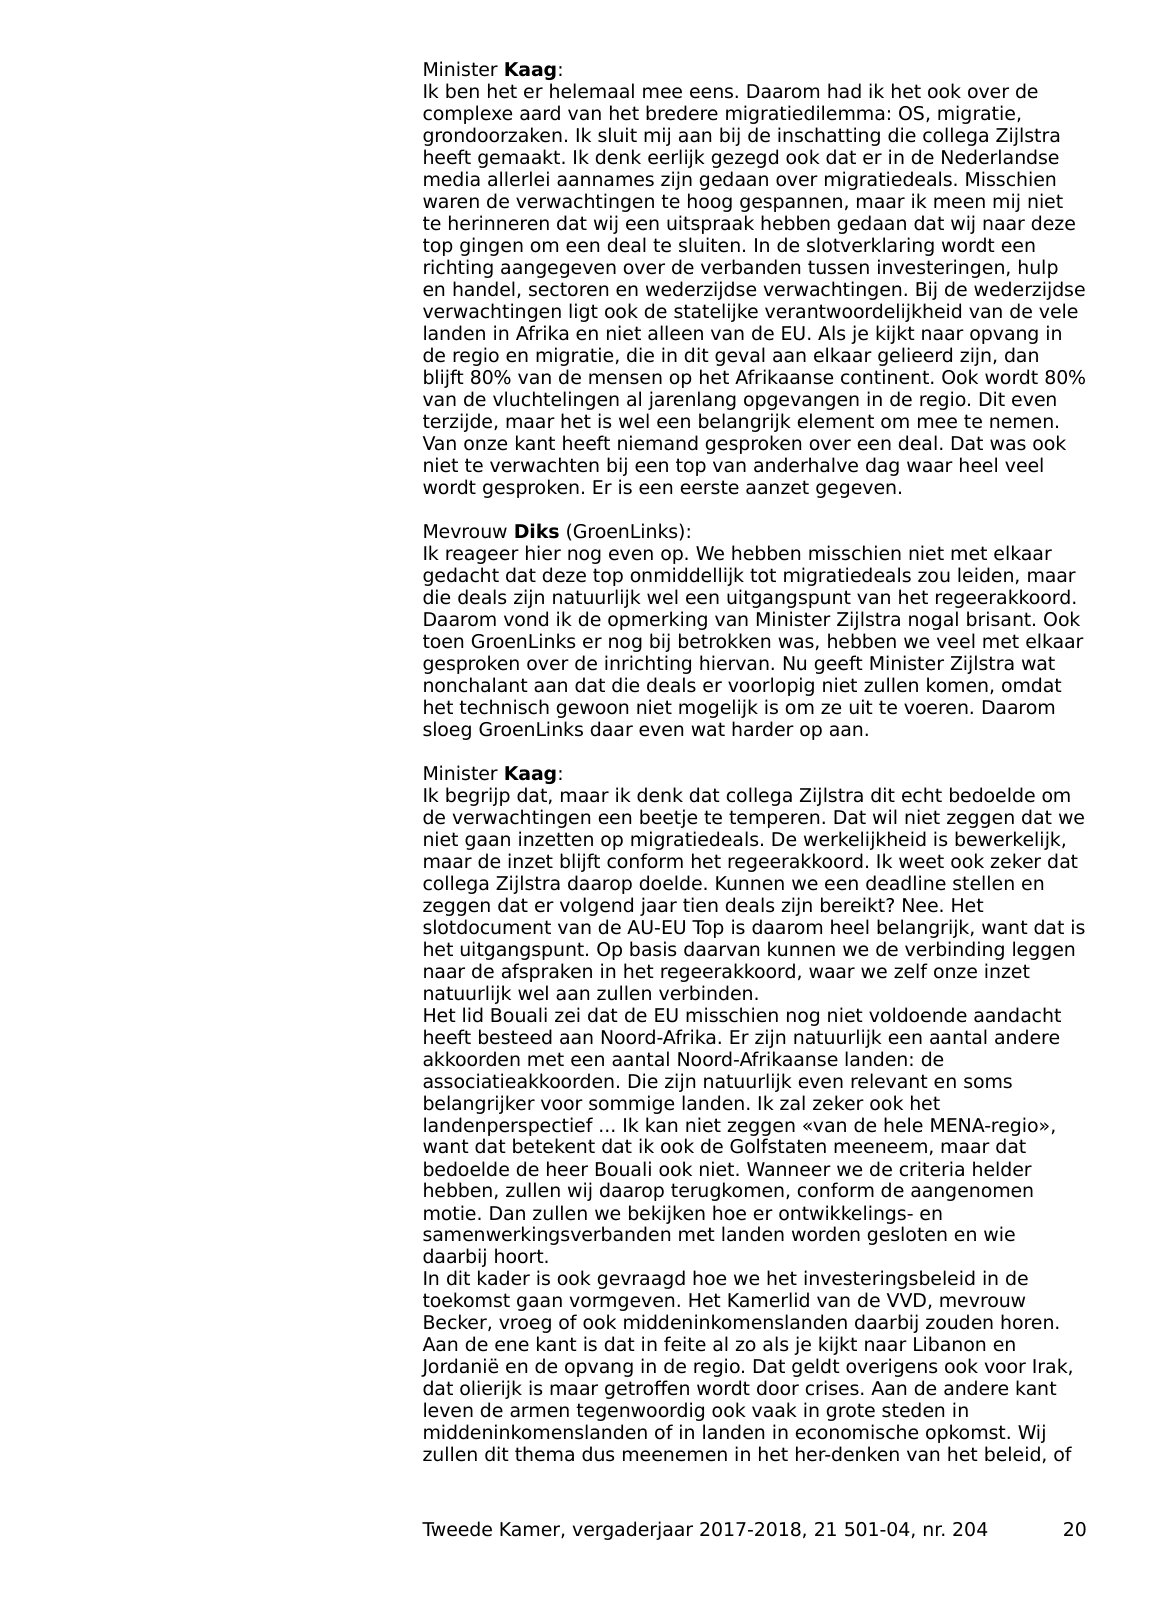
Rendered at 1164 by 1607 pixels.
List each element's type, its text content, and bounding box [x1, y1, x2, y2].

text Ik reageer hier nog even op. We hebben misschien niet met elkaar gedacht dat deze top onmiddellijk tot migratiedeals zou leiden, maar die deals zijn natuurlijk wel een uitgangspunt van het regeerakkoord. Daarom vond ik de opmerking van Minister Zijlstra nogal brisant. Ook toen GroenLinks er nog bij betrokken was, hebben we veel met elkaar gesproken over de inrichting hiervan. Nu geeft Minister Zijlstra wat nonchalant aan dat die deals er voorlopig niet zullen komen, omdat het technisch gewoon niet mogelijk is om ze uit te voeren. Daarom sloeg GroenLinks daar even wat harder op aan. [422, 543, 1087, 741]
text Ik ben het er helemaal mee eens. Daarom had ik het ook over de complexe aard van het bredere migratiedilemma: OS, migratie, grondoorzaken. Ik sluit mij aan bij de inschatting die collega Zijlstra heeft gemaakt. Ik denk eerlijk gezegd ook dat er in de Nederlandse media allerlei aannames zijn gedaan over migratiedeals. Misschien waren de verwachtingen te hoog gespannen, maar ik meen mij niet te herinneren dat wij een uitspraak hebben gedaan dat wij naar deze top gingen om een deal te sluiten. In de slotverklaring wordt een richting aangegeven over de verbanden tussen investeringen, hulp en handel, sectoren en wederzijdse verwachtingen. Bij de wederzijdse verwachtingen ligt ook de statelijke verantwoordelijkheid van de vele landen in Afrika en niet alleen van de EU. Als je kijkt naar opvang in de regio en migratie, die in dit geval aan elkaar gelieerd zijn, dan blijft 80% van de mensen op het Afrikaanse continent. Ook wordt 80% van de vluchtelingen al jarenlang opgevangen in de regio. Dit even terzijde, maar het is wel een belangrijk element om mee te nemen. Van onze kant heeft niemand gesproken over een deal. Dat was ook niet te verwachten bij een top van anderhalve dag waar heel veel wordt gesproken. Er is een eerste aanzet gegeven. [422, 81, 1087, 499]
text Ik begrijp dat, maar ik denk dat collega Zijlstra dit echt bedoelde om de verwachtingen een beetje te temperen. Dat wil niet zeggen dat we niet gaan inzetten op migratiedeals. De werkelijkheid is bewerkelijk, maar de inzet blijft conform het regeerakkoord. Ik weet ook zeker dat collega Zijlstra daarop doelde. Kunnen we een deadline stellen en zeggen dat er volgend jaar tien deals zijn bereikt? Nee. Het slotdocument van de AU-EU Top is daarom heel belangrijk, want dat is het uitgangspunt. Op basis daarvan kunnen we de verbinding leggen naar de afspraken in het regeerakkoord, waar we zelf onze inzet natuurlijk wel aan zullen verbinden. [422, 785, 1087, 1004]
text Mevrouw Diks (GroenLinks): [422, 521, 1087, 543]
text Minister Kaag: [422, 59, 1087, 81]
text Het lid Bouali zei dat de EU misschien nog niet voldoende aandacht heeft besteed aan Noord-Afrika. Er zijn natuurlijk een aantal andere akkoorden met een aantal Noord-Afrikaanse landen: de associatieakkoorden. Die zijn natuurlijk even relevant en soms belangrijker voor sommige landen. Ik zal zeker ook het landenperspectief ... Ik kan niet zeggen «van de hele MENA-regio», want dat betekent dat ik ook de Golfstaten meeneem, maar dat bedoelde de heer Bouali ook niet. Wanneer we de criteria helder hebben, zullen wij daarop terugkomen, conform de aangenomen motie. Dan zullen we bekijken hoe er ontwikkelings- en samenwerkingsverbanden met landen worden gesloten en wie daarbij hoort. [422, 1004, 1087, 1268]
text In dit kader is ook gevraagd hoe we het investeringsbeleid in de toekomst gaan vormgeven. Het Kamerlid van de VVD, mevrouw Becker, vroeg of ook middeninkomenslanden daarbij zouden horen. Aan de ene kant is dat in feite al zo als je kijkt naar Libanon en Jordanië en de opvang in de regio. Dat geldt overigens ook voor Irak, dat olierijk is maar getroffen wordt door crises. Aan de andere kant leven de armen tegenwoordig ook vaak in grote steden in middeninkomenslanden of in landen in economische opkomst. Wij zullen dit thema dus meenemen in het her-denken van het beleid, of [422, 1268, 1087, 1466]
text Minister Kaag: [422, 763, 1087, 785]
